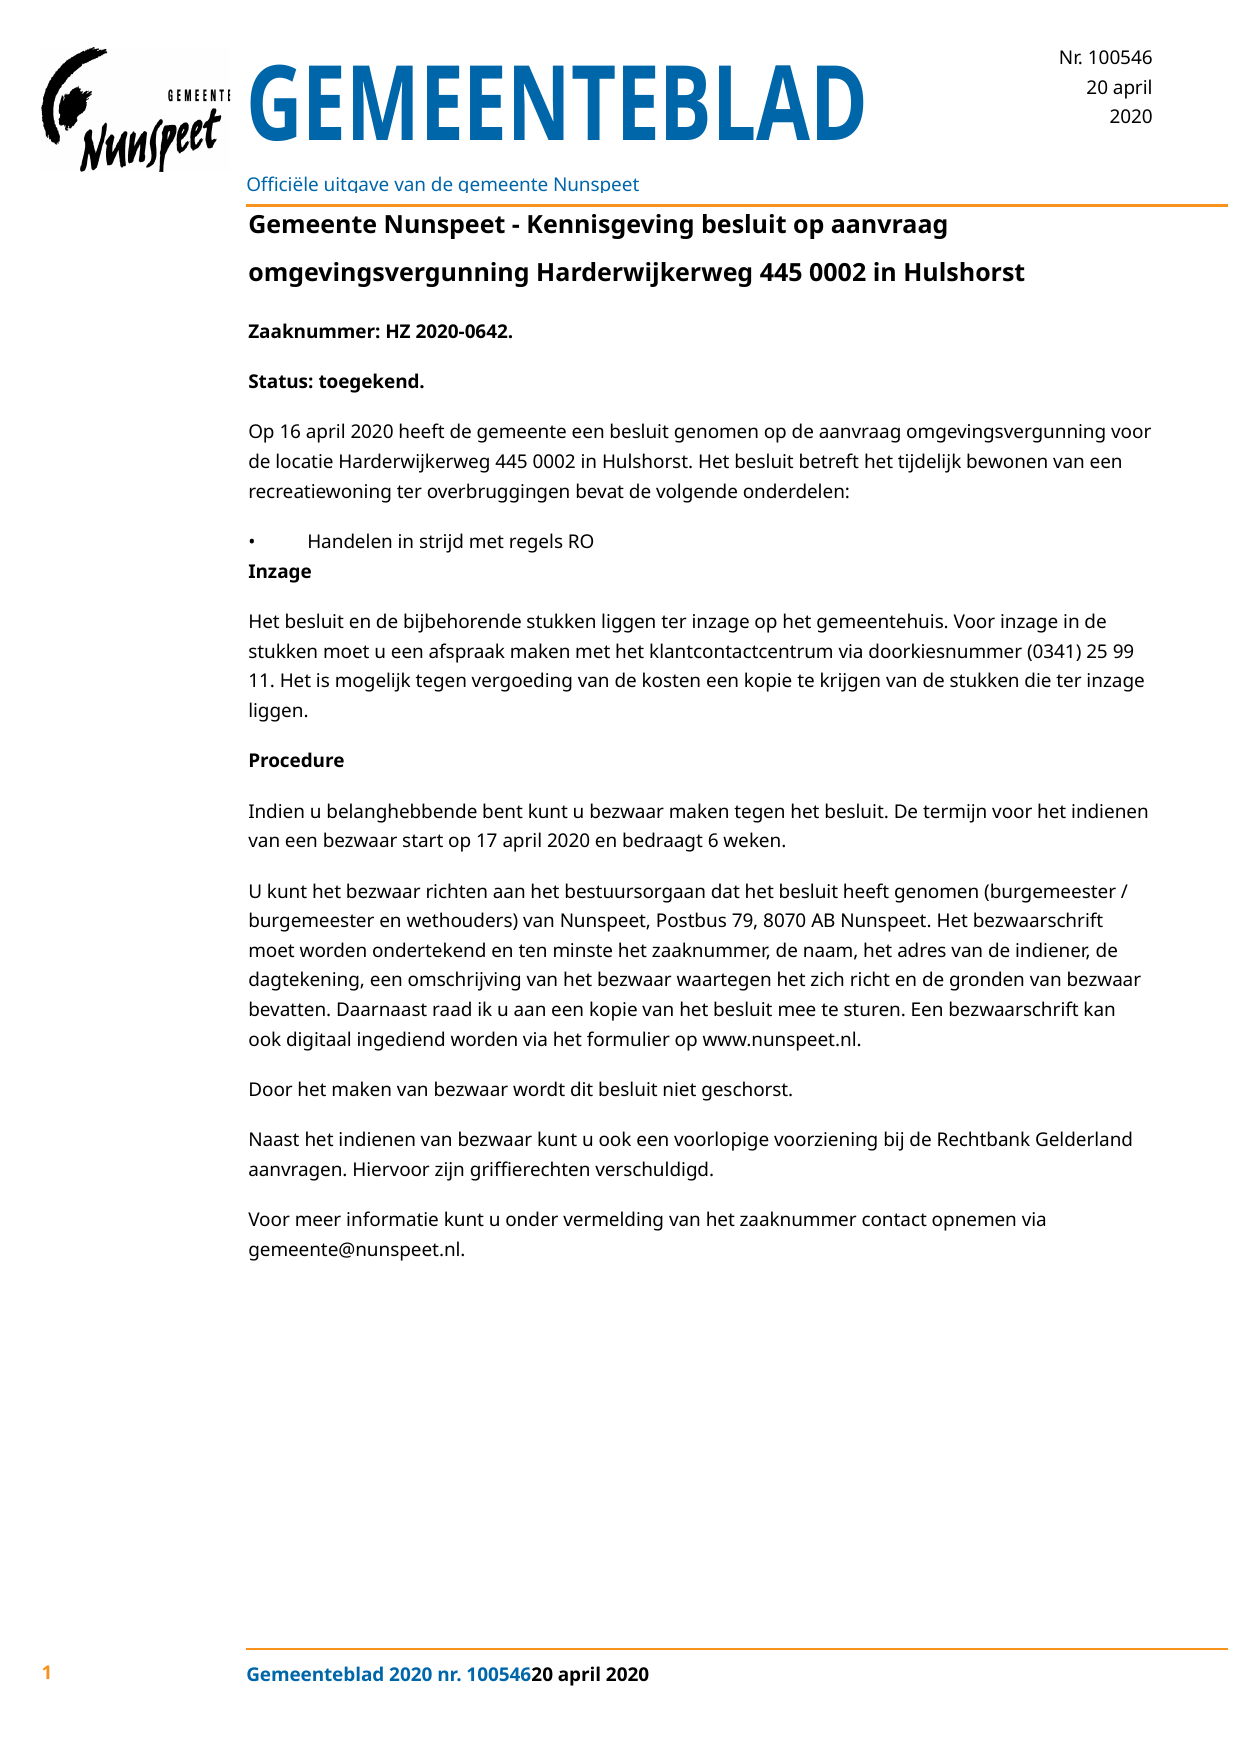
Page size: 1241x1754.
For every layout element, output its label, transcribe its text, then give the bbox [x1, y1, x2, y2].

text Op 16 april 2020 heeft de gemeente een besluit genomen op de aanvraag omgevingsvergunning voor de locatie Harderwijkerweg 445 0002 in Hulshorst. Het besluit betreft het tijdelijk bewonen van een recreatiewoning ter overbruggingen bevat de volgende onderdelen: [248, 419, 1152, 504]
text U kunt het bezwaar richten aan het bestuursorgaan dat het besluit heeft genomen (burgemeester / burgemeester en wethouders) van Nunspeet, Postbus 79, 8070 AB Nunspeet. Het bezwaarschrift moet worden ondertekend en ten minste het zaaknummer, de naam, het adres van de indiener, de dagtekening, een omschrijving van het bezwaar waartegen het zich richt en de gronden van bezwaar bevatten. Daarnaast raad ik u aan een kopie van het besluit mee te sturen. Een bezwaarschrift kan ook digitaal ingediend worden via het formulier op www.nunspeet.nl. [248, 878, 1152, 1052]
text Procedure [248, 747, 1152, 773]
text Status: toegekend. [248, 368, 1152, 394]
text Zaaknummer: HZ 2020-0642. [248, 318, 1152, 344]
list Handelen in strijd met regels RO [248, 528, 1152, 554]
text Door het maken van bezwaar wordt dit besluit niet geschorst. [248, 1076, 1152, 1102]
text Indien u belanghebbende bent kunt u bezwaar maken tegen het besluit. De termijn voor het indienen van een bezwaar start op 17 april 2020 en bedraagt 6 weken. [248, 798, 1152, 853]
picture [41, 47, 231, 172]
text Het besluit en de bijbehorende stukken liggen ter inzage op het gemeentehuis. Voor inzage in de stukken moet u een afspraak maken met het klantcontactcentrum via doorkiesnummer (0341) 25 99 11. Het is mogelijk tegen vergoeding van de kosten een kopie te krijgen van de stukken die ter inzage liggen. [248, 608, 1152, 723]
text Naast het indienen van bezwaar kunt u ook een voorlopige voorziening bij de Rechtbank Gelderland aanvragen. Hiervoor zijn griffierechten verschuldigd. [248, 1127, 1152, 1182]
text Gemeente Nunspeet - Kennisgeving besluit op aanvraag omgevingsvergunning Harderwijkerweg 445 0002 in Hulshorst [248, 207, 1152, 288]
text Inzage [248, 558, 1152, 584]
text Voor meer informatie kunt u onder vermelding van het zaaknummer contact opnemen via gemeente@nunspeet.nl. [248, 1207, 1152, 1262]
